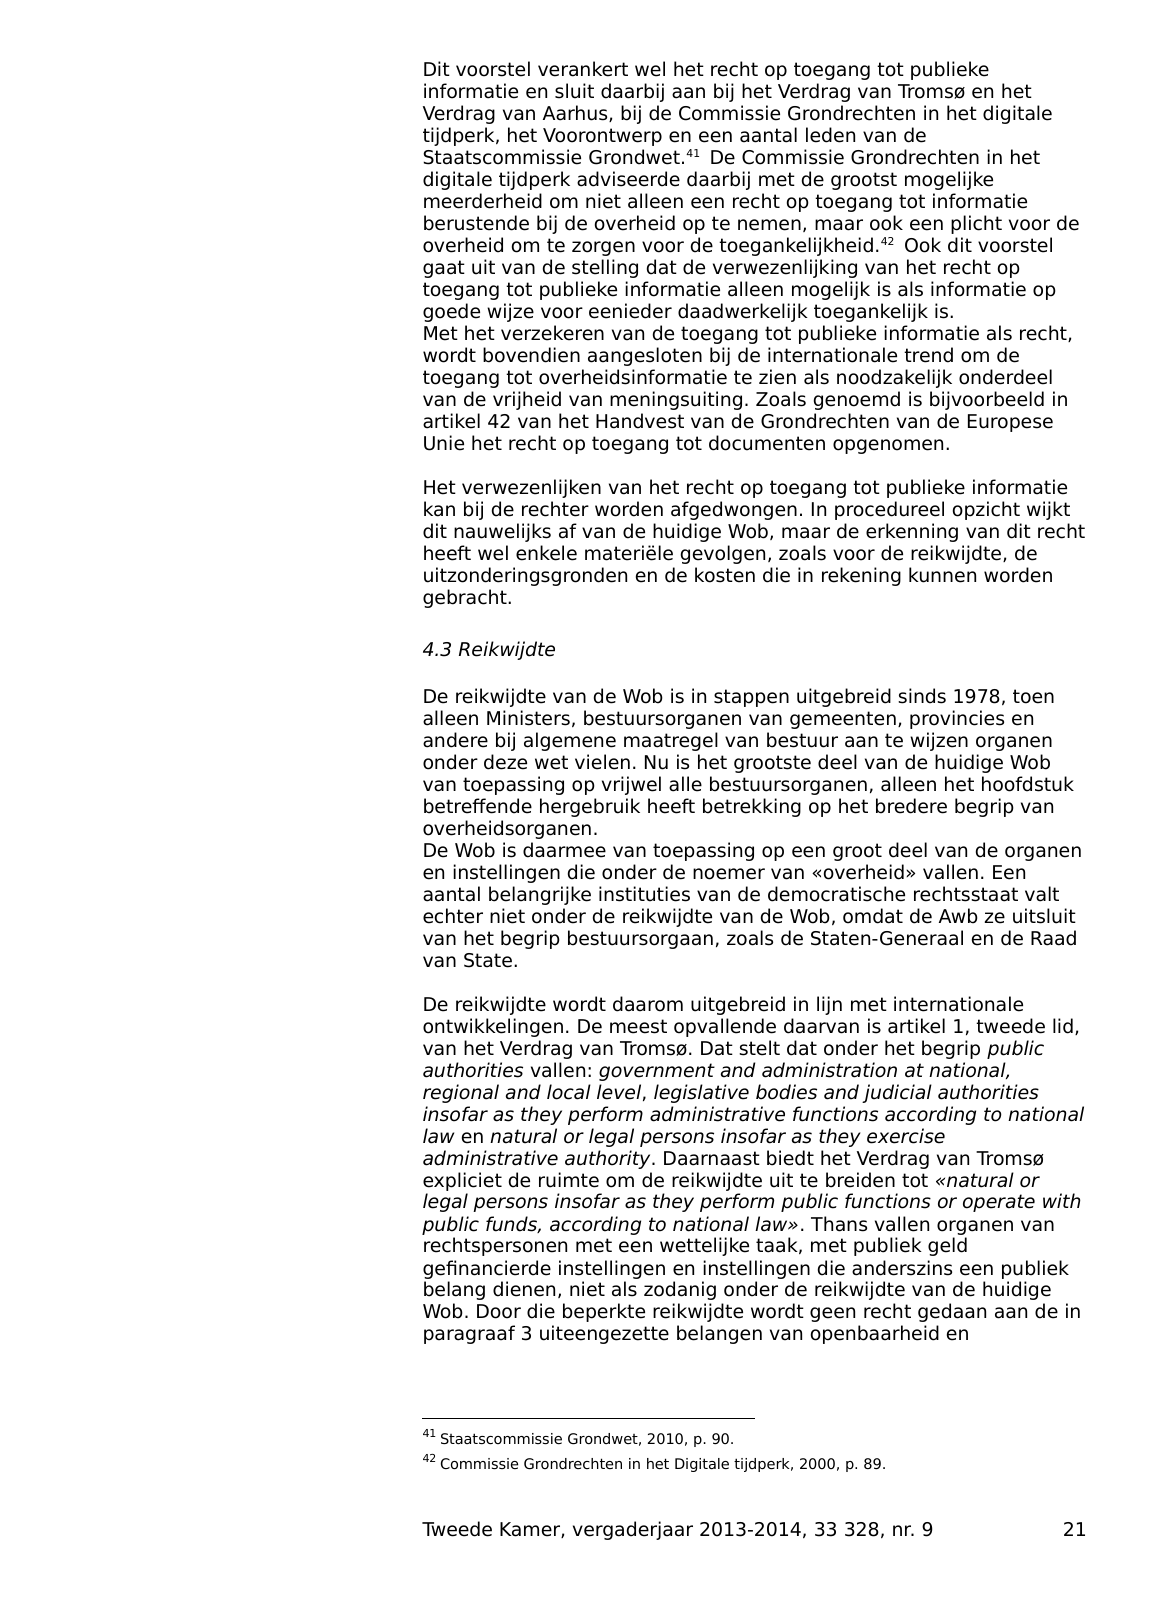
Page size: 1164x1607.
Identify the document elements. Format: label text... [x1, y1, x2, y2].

text Dit voorstel verankert wel het recht op toegang tot publieke informatie en sluit daarbij aan bij het Verdrag van Tromsø en het Verdrag van Aarhus, bij de Commissie Grondrechten in het digitale tijdperk, het Voorontwerp en een aantal leden van de Staatscommissie Grondwet. De Commissie Grondrechten in het digitale tijdperk adviseerde daarbij met de grootst mogelijke meerderheid om niet alleen een recht op toegang tot informatie berustende bij de overheid op te nemen, maar ook een plicht voor de overheid om te zorgen voor de toegankelijkheid. Ook dit voorstel gaat uit van de stelling dat de verwezenlijking van het recht op toegang tot publieke informatie alleen mogelijk is als informatie op goede wijze voor eenieder daadwerkelijk toegankelijk is. [422, 59, 1087, 323]
text De reikwijdte van de Wob is in stappen uitgebreid sinds 1978, toen alleen Ministers, bestuursorganen van gemeenten, provincies en andere bij algemene maatregel van bestuur aan te wijzen organen onder deze wet vielen. Nu is het grootste deel van de huidige Wob van toepassing op vrijwel alle bestuursorganen, alleen het hoofdstuk betreffende hergebruik heeft betrekking op het bredere begrip van overheidsorganen. [422, 686, 1087, 839]
text Met het verzekeren van de toegang tot publieke informatie als recht, wordt bovendien aangesloten bij de internationale trend om de toegang tot overheidsinformatie te zien als noodzakelijk onderdeel van de vrijheid van meningsuiting. Zoals genoemd is bijvoorbeeld in artikel 42 van het Handvest van de Grondrechten van de Europese Unie het recht op toegang tot documenten opgenomen. [422, 323, 1087, 455]
text De reikwijdte wordt daarom uitgebreid in lijn met internationale ontwikkelingen. De meest opvallende daarvan is artikel 1, tweede lid, van het Verdrag van Tromsø. Dat stelt dat onder het begrip public authorities vallen: government and administration at national, regional and local level, legislative bodies and judicial authorities insofar as they perform administrative functions according to national law en natural or legal persons insofar as they exercise administrative authority. Daarnaast biedt het Verdrag van Tromsø expliciet de ruimte om de reikwijdte uit te breiden tot «natural or legal persons insofar as they perform public functions or operate with public funds, according to national law». Thans vallen organen van rechtspersonen met een wettelijke taak, met publiek geld gefinancierde instellingen en instellingen die anderszins een publiek belang dienen, niet als zodanig onder de reikwijdte van de huidige Wob. Door die beperkte reikwijdte wordt geen recht gedaan aan de in paragraaf 3 uiteengezette belangen van openbaarheid en [422, 994, 1087, 1345]
subtitle 4.3 Reikwijdte [422, 639, 1087, 661]
text Staatscommissie Grondwet, 2010, p. 90. [422, 1427, 1087, 1449]
text Het verwezenlijken van het recht op toegang tot publieke informatie kan bij de rechter worden afgedwongen. In procedureel opzicht wijkt dit nauwelijks af van de huidige Wob, maar de erkenning van dit recht heeft wel enkele materiële gevolgen, zoals voor de reikwijdte, de uitzonderingsgronden en de kosten die in rekening kunnen worden gebracht. [422, 477, 1087, 609]
text Commissie Grondrechten in het Digitale tijdperk, 2000, p. 89. [422, 1452, 1087, 1474]
text De Wob is daarmee van toepassing op een groot deel van de organen en instellingen die onder de noemer van «overheid» vallen. Een aantal belangrijke instituties van de democratische rechtsstaat valt echter niet onder de reikwijdte van de Wob, omdat de Awb ze uitsluit van het begrip bestuursorgaan, zoals de Staten-Generaal en de Raad van State. [422, 839, 1087, 971]
